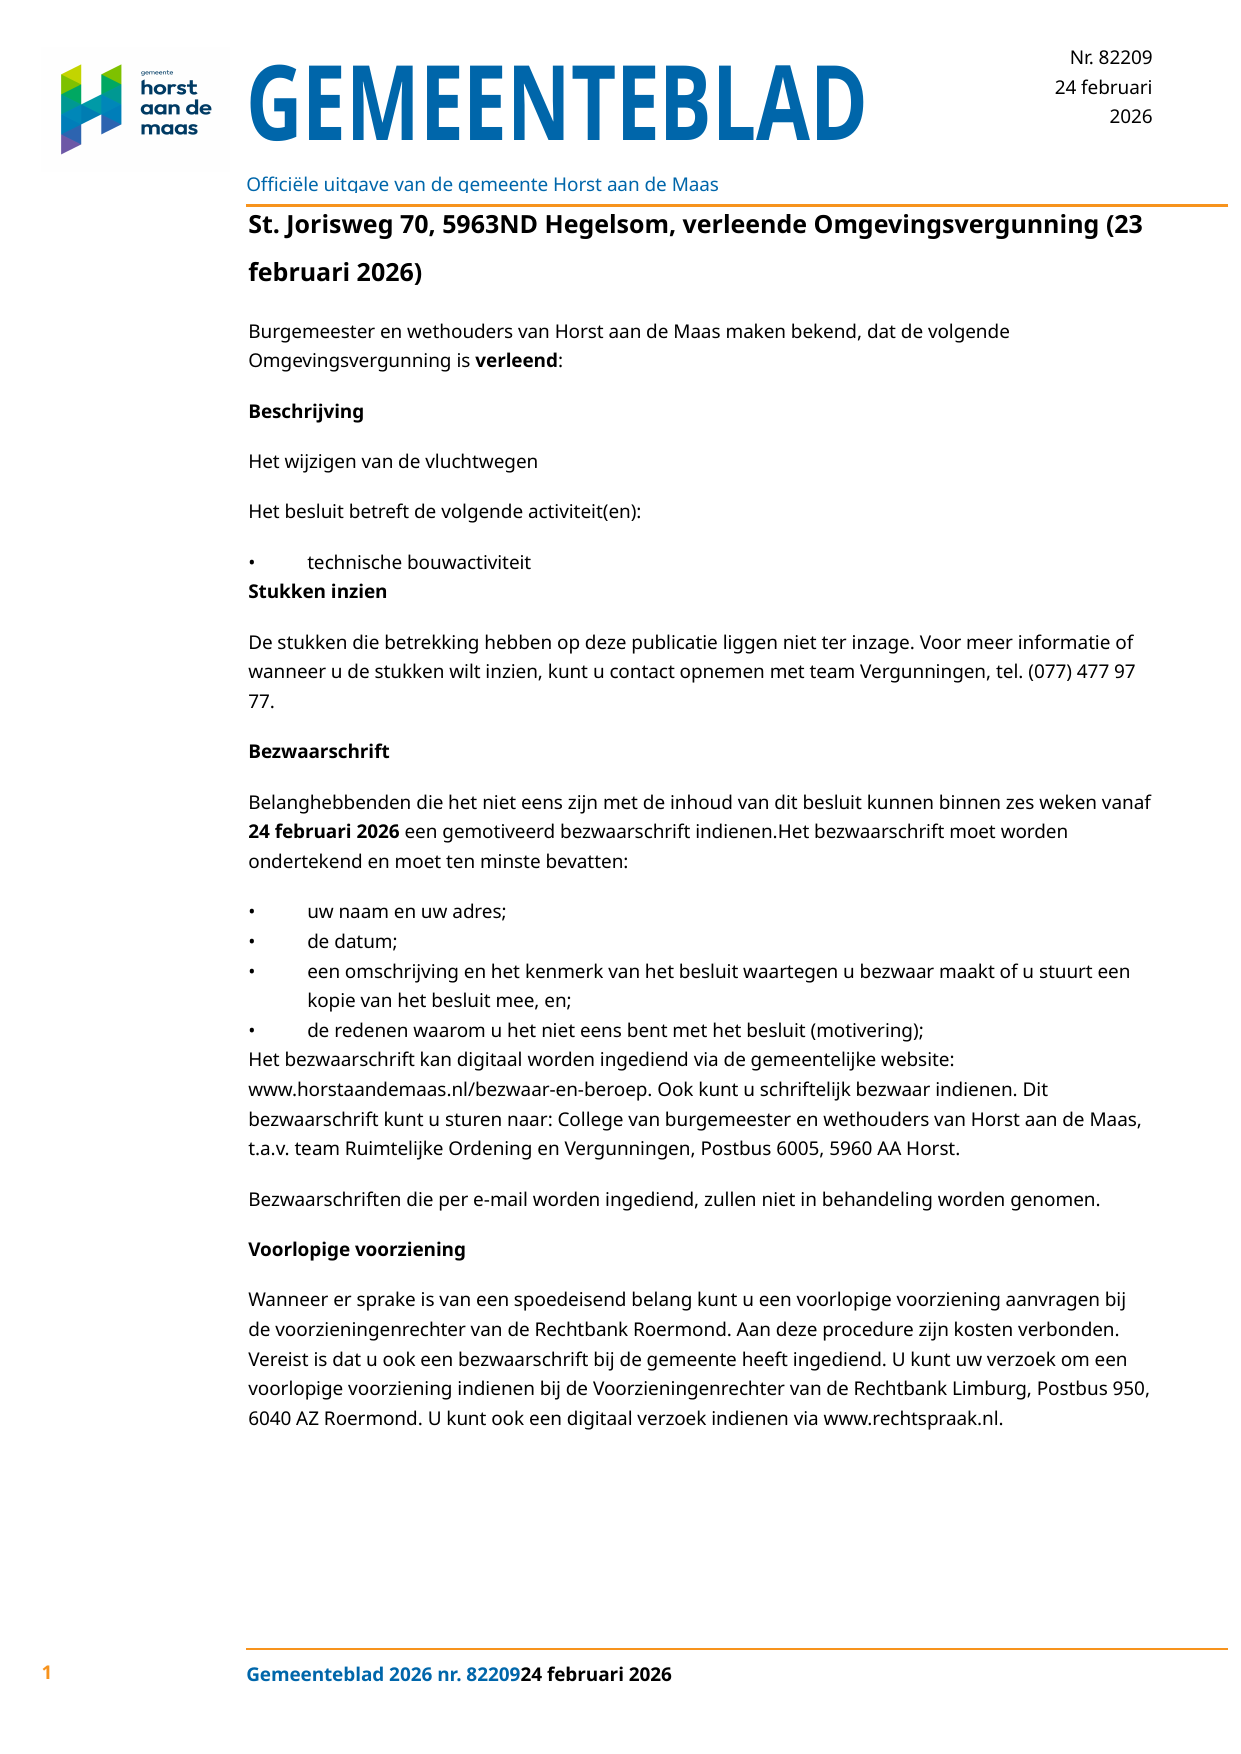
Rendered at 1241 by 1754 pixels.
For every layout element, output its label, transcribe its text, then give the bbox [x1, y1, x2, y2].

text Bezwaarschrift [248, 739, 1152, 764]
list een omschrijving en het kenmerk van het besluit waartegen u bezwaar maakt of u stuurt een kopie van het besluit mee, en; [248, 958, 1152, 1013]
text De stukken die betrekking hebben op deze publicatie liggen niet ter inzage. Voor meer informatie of wanneer u de stukken wilt inzien, kunt u contact opnemen met team Vergunningen, tel. (077) 477 97 77. [248, 629, 1152, 714]
text Het bezwaarschrift kan digitaal worden ingediend via de gemeentelijke website: www.horstaandemaas.nl/bezwaar-en-beroep. Ook kunt u schriftelijk bezwaar indienen. Dit bezwaarschrift kunt u sturen naar: College van burgemeester en wethouders van Horst aan de Maas, t.a.v. team Ruimtelijke Ordening en Vergunningen, Postbus 6005, 5960 AA Horst. [248, 1047, 1152, 1161]
text Burgemeester en wethouders van Horst aan de Maas maken bekend, dat de volgende Omgevingsvergunning is verleend: [248, 318, 1152, 373]
text Het wijzigen van de vluchtwegen [248, 448, 1152, 474]
list uw naam en uw adres; [248, 899, 1152, 924]
text Stukken inzien [248, 579, 1152, 604]
picture [41, 47, 231, 172]
text Wanneer er sprake is van een spoedeisend belang kunt u een voorlopige voorziening aanvragen bij de voorzieningenrechter van de Rechtbank Roermond. Aan deze procedure zijn kosten verbonden. Vereist is dat u ook een bezwaarschrift bij de gemeente heeft ingediend. U kunt uw verzoek om een voorlopige voorziening indienen bij de Voorzieningenrechter van de Rechtbank Limburg, Postbus 950, 6040 AZ Roermond. U kunt ook een digitaal verzoek indienen via www.rechtspraak.nl. [248, 1287, 1152, 1431]
text Belanghebbenden die het niet eens zijn met de inhoud van dit besluit kunnen binnen zes weken vanaf 24 februari 2026 een gemotiveerd bezwaarschrift indienen.Het bezwaarschrift moet worden ondertekend en moet ten minste bevatten: [248, 789, 1152, 874]
text St. Jorisweg 70, 5963ND Hegelsom, verleende Omgevingsvergunning (23 februari 2026) [248, 207, 1152, 288]
text Bezwaarschriften die per e-mail worden ingediend, zullen niet in behandeling worden genomen. [248, 1186, 1152, 1212]
text Voorlopige voorziening [248, 1236, 1152, 1262]
text Beschrijving [248, 398, 1152, 424]
text Het besluit betreft de volgende activiteit(en): [248, 499, 1152, 524]
list technische bouwactiviteit [248, 549, 1152, 575]
list de datum; [248, 928, 1152, 954]
list de redenen waarom u het niet eens bent met het besluit (motivering); [248, 1017, 1152, 1043]
